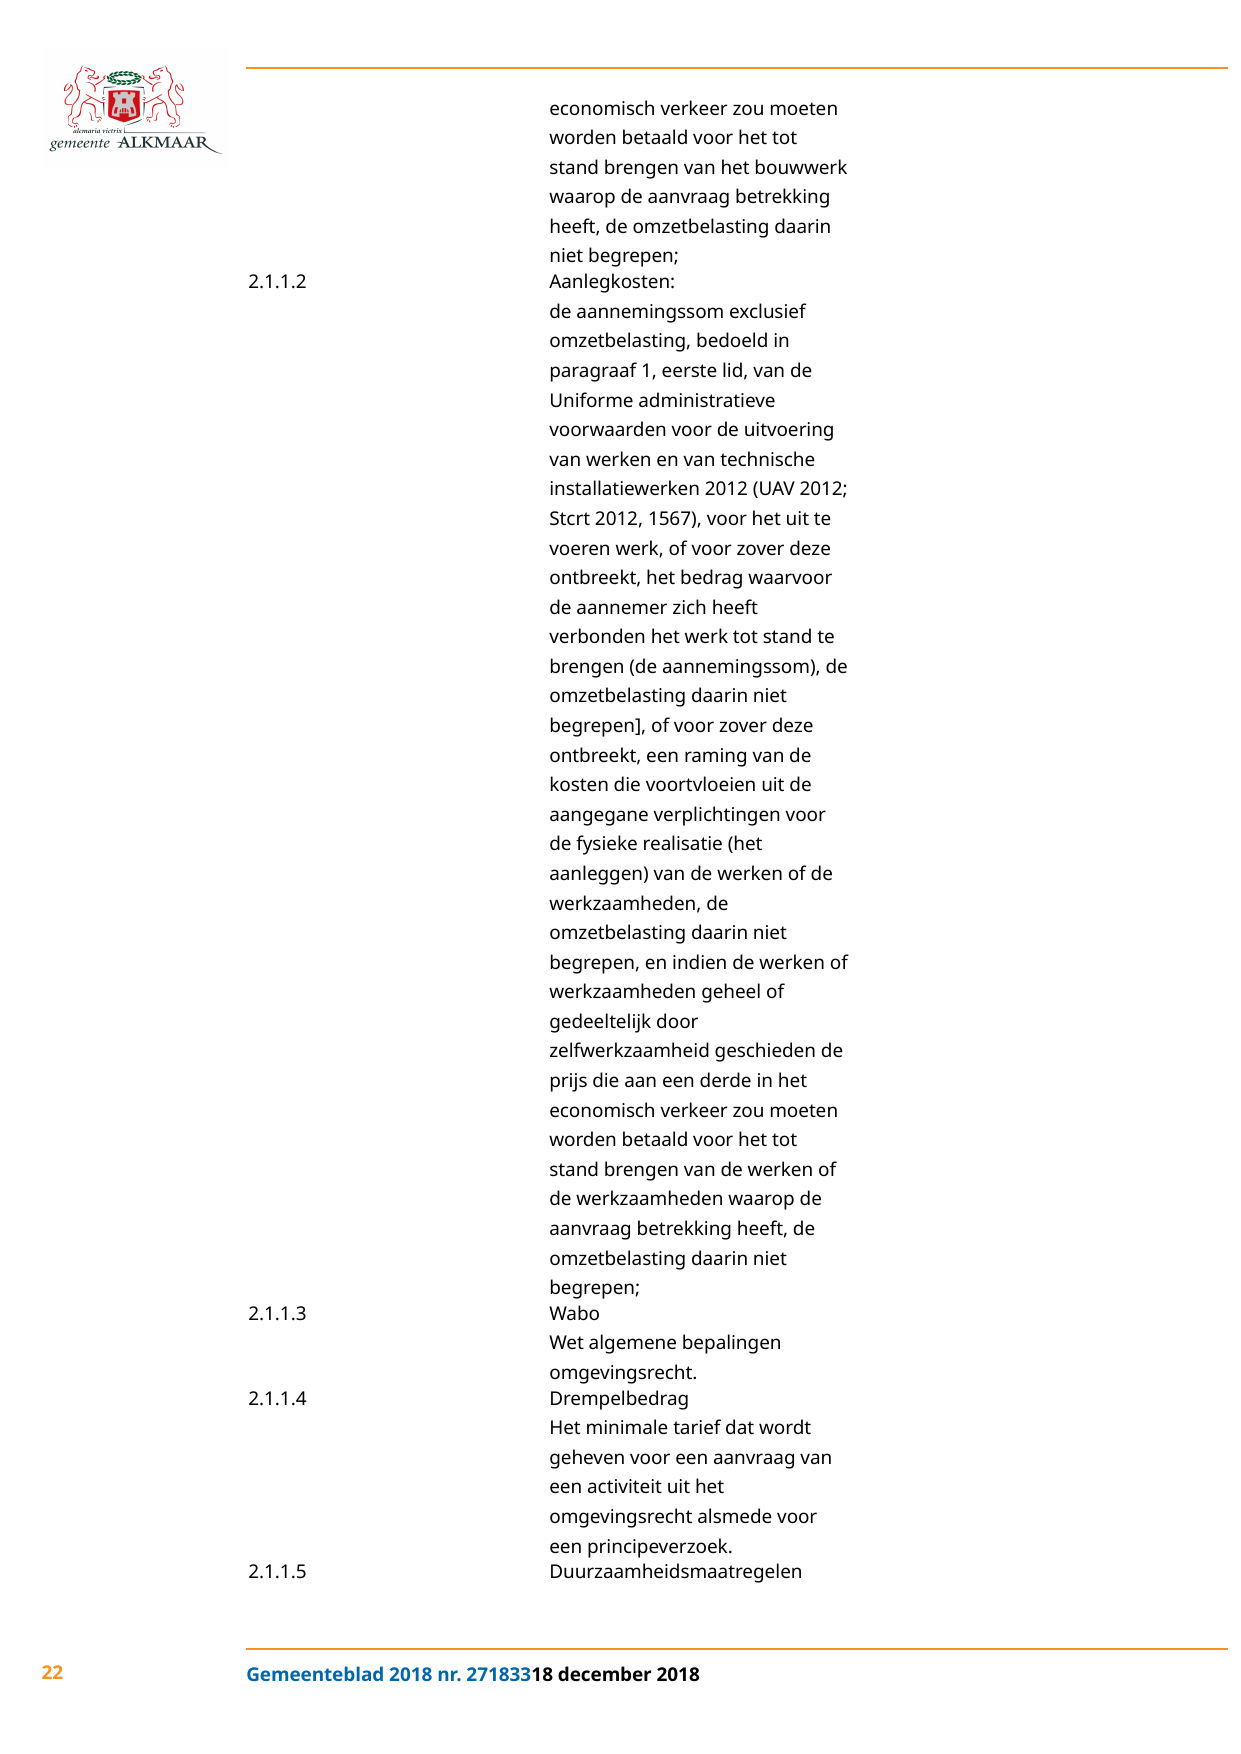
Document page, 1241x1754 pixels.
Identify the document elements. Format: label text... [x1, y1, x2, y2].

table_cell Duurzaamheidsmaatregelen [549, 1559, 850, 1584]
table_cell 2.1.1.3 [248, 1300, 549, 1385]
table_cell 2.1.1.5 [248, 1559, 549, 1584]
table_cell [850, 269, 1152, 1300]
table_cell 2.1.1.4 [248, 1385, 549, 1558]
table_cell [850, 95, 1152, 268]
table_cell economisch verkeer zou moeten worden betaald voor het tot stand brengen van het bouwwerk waarop de aanvraag betrekking heeft, de omzetbelasting daarin niet begrepen; [549, 95, 850, 268]
picture [41, 47, 231, 172]
table_cell [850, 1559, 1152, 1584]
table_cell Drempelbedrag Het minimale tarief dat wordt geheven voor een aanvraag van een activiteit uit het omgevingsrecht alsmede voor een principeverzoek. [549, 1385, 850, 1558]
table_cell [850, 1300, 1152, 1385]
table_cell Wabo Wet algemene bepalingen omgevingsrecht. [549, 1300, 850, 1385]
table_cell Aanlegkosten: de aannemingssom exclusief omzetbelasting, bedoeld in paragraaf 1, eerste lid, van de Uniforme administratieve voorwaarden voor de uitvoering van werken en van technische installatiewerken 2012 (UAV 2012; Stcrt 2012, 1567), voor het uit te voeren werk, of voor zover deze ontbreekt, het bedrag waarvoor de aannemer zich heeft verbonden het werk tot stand te brengen (de aannemingssom), de omzetbelasting daarin niet begrepen], of voor zover deze ontbreekt, een raming van de kosten die voortvloeien uit de aangegane verplichtingen voor de fysieke realisatie (het aanleggen) van de werken of de werkzaamheden, de omzetbelasting daarin niet begrepen, en indien de werken of werkzaamheden geheel of gedeeltelijk door zelfwerkzaamheid geschieden de prijs die aan een derde in het economisch verkeer zou moeten worden betaald voor het tot stand brengen van de werken of de werkzaamheden waarop de aanvraag betrekking heeft, de omzetbelasting daarin niet begrepen; [549, 269, 850, 1300]
table_cell 2.1.1.2 [248, 269, 549, 1300]
table_cell [850, 1385, 1152, 1558]
table_cell [248, 95, 549, 268]
